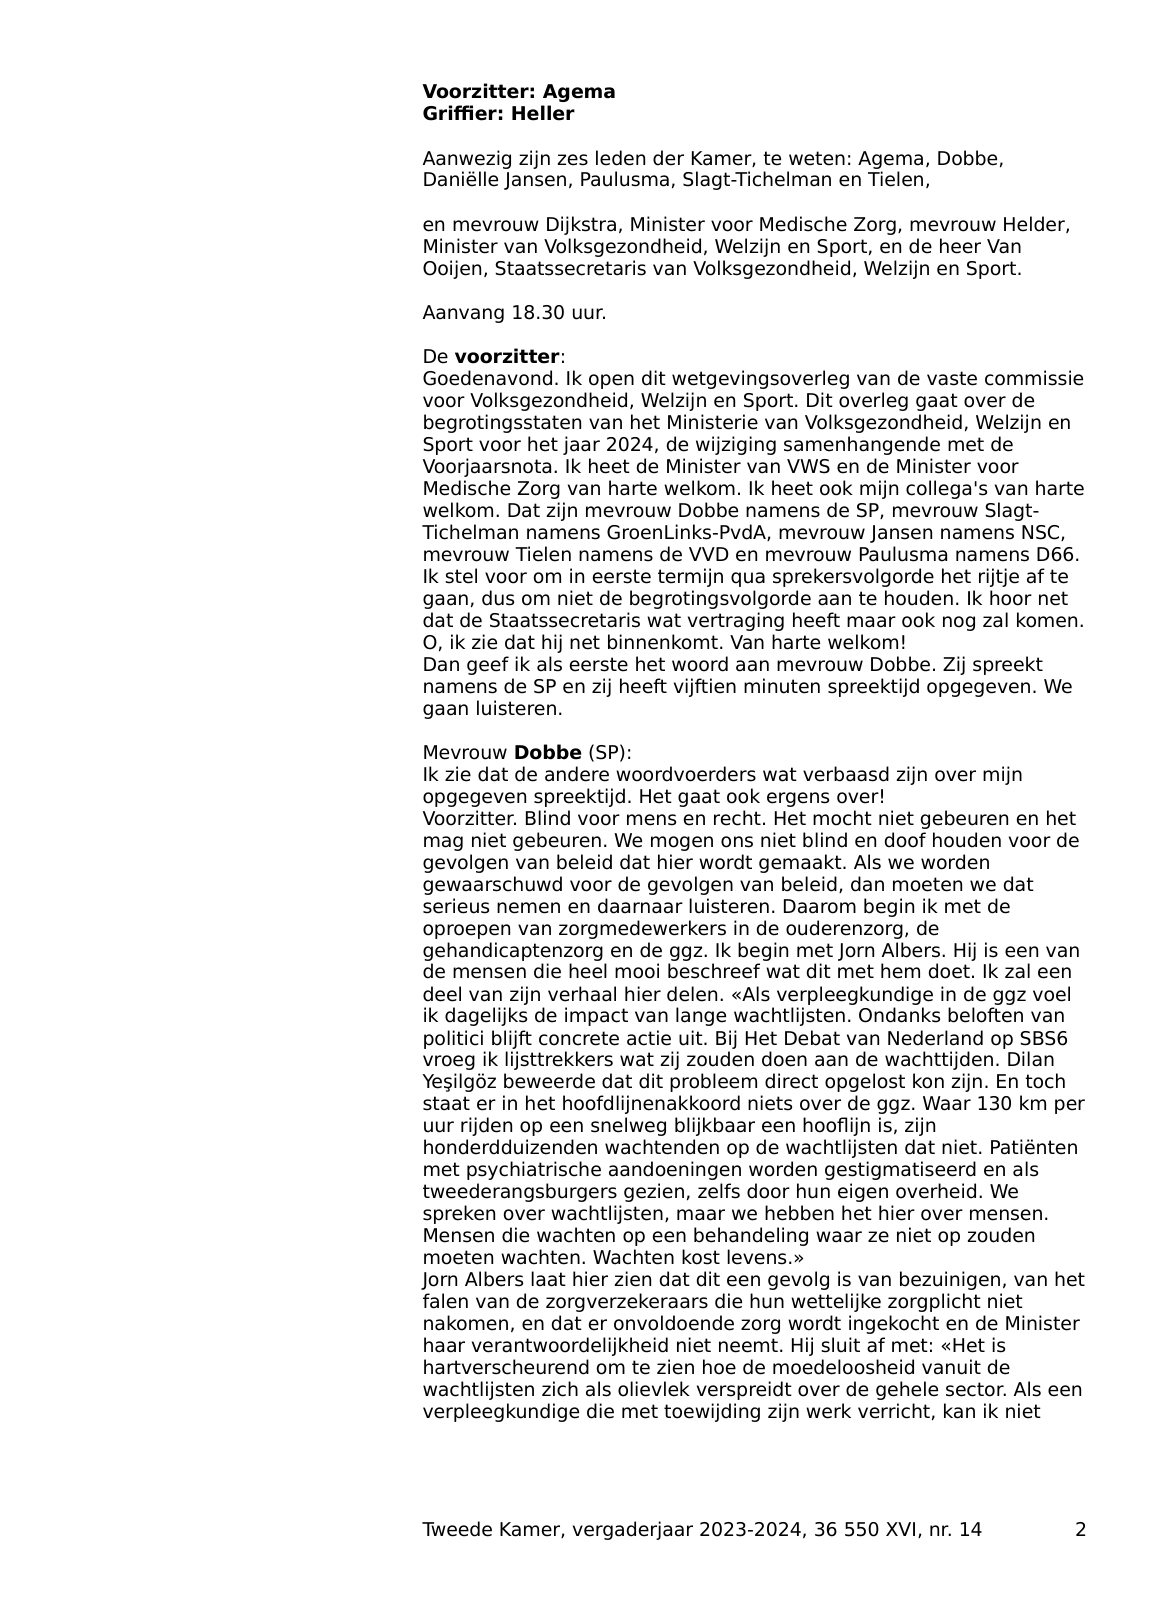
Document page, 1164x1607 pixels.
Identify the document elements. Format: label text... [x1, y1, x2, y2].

text Voorzitter: Agema [422, 81, 1087, 103]
text De voorzitter: [422, 346, 1087, 368]
text Aanvang 18.30 uur. [422, 302, 1087, 324]
text Voorzitter. Blind voor mens en recht. Het mocht niet gebeuren en het mag niet gebeuren. We mogen ons niet blind en doof houden voor de gevolgen van beleid dat hier wordt gemaakt. Als we worden gewaarschuwd voor de gevolgen van beleid, dan moeten we dat serieus nemen en daarnaar luisteren. Daarom begin ik met de oproepen van zorgmedewerkers in de ouderenzorg, de gehandicaptenzorg en de ggz. Ik begin met Jorn Albers. Hij is een van de mensen die heel mooi beschreef wat dit met hem doet. Ik zal een deel van zijn verhaal hier delen. «Als verpleegkundige in de ggz voel ik dagelijks de impact van lange wachtlijsten. Ondanks beloften van politici blijft concrete actie uit. Bij Het Debat van Nederland op SBS6 vroeg ik lijsttrekkers wat zij zouden doen aan de wachttijden. Dilan Yeşilgöz beweerde dat dit probleem direct opgelost kon zijn. En toch staat er in het hoofdlijnenakkoord niets over de ggz. Waar 130 km per uur rijden op een snelweg blijkbaar een hooflijn is, zijn honderdduizenden wachtenden op de wachtlijsten dat niet. Patiënten met psychiatrische aandoeningen worden gestigmatiseerd en als tweederangsburgers gezien, zelfs door hun eigen overheid. We spreken over wachtlijsten, maar we hebben het hier over mensen. Mensen die wachten op een behandeling waar ze niet op zouden moeten wachten. Wachten kost levens.» [422, 808, 1087, 1269]
text Dan geef ik als eerste het woord aan mevrouw Dobbe. Zij spreekt namens de SP en zij heeft vijftien minuten spreektijd opgegeven. We gaan luisteren. [422, 653, 1087, 719]
text en mevrouw Dijkstra, Minister voor Medische Zorg, mevrouw Helder, Minister van Volksgezondheid, Welzijn en Sport, en de heer Van Ooijen, Staatssecretaris van Volksgezondheid, Welzijn en Sport. [422, 213, 1087, 279]
text Griffier: Heller [422, 103, 1087, 125]
text Ik zie dat de andere woordvoerders wat verbaasd zijn over mijn opgegeven spreektijd. Het gaat ook ergens over! [422, 764, 1087, 808]
text Goedenavond. Ik open dit wetgevingsoverleg van de vaste commissie voor Volksgezondheid, Welzijn en Sport. Dit overleg gaat over de begrotingsstaten van het Ministerie van Volksgezondheid, Welzijn en Sport voor het jaar 2024, de wijziging samenhangende met de Voorjaarsnota. Ik heet de Minister van VWS en de Minister voor Medische Zorg van harte welkom. Ik heet ook mijn collega's van harte welkom. Dat zijn mevrouw Dobbe namens de SP, mevrouw Slagt-Tichelman namens GroenLinks-PvdA, mevrouw Jansen namens NSC, mevrouw Tielen namens de VVD en mevrouw Paulusma namens D66. Ik stel voor om in eerste termijn qua sprekersvolgorde het rijtje af te gaan, dus om niet de begrotingsvolgorde aan te houden. Ik hoor net dat de Staatssecretaris wat vertraging heeft maar ook nog zal komen. O, ik zie dat hij net binnenkomt. Van harte welkom! [422, 368, 1087, 653]
text Aanwezig zijn zes leden der Kamer, te weten: Agema, Dobbe, Daniëlle Jansen, Paulusma, Slagt-Tichelman en Tielen, [422, 147, 1087, 191]
text Jorn Albers laat hier zien dat dit een gevolg is van bezuinigen, van het falen van de zorgverzekeraars die hun wettelijke zorgplicht niet nakomen, en dat er onvoldoende zorg wordt ingekocht en de Minister haar verantwoordelijkheid niet neemt. Hij sluit af met: «Het is hartverscheurend om te zien hoe de moedeloosheid vanuit de wachtlijsten zich als olievlek verspreidt over de gehele sector. Als een verpleegkundige die met toewijding zijn werk verricht, kan ik niet [422, 1269, 1087, 1423]
text Mevrouw Dobbe (SP): [422, 742, 1087, 764]
